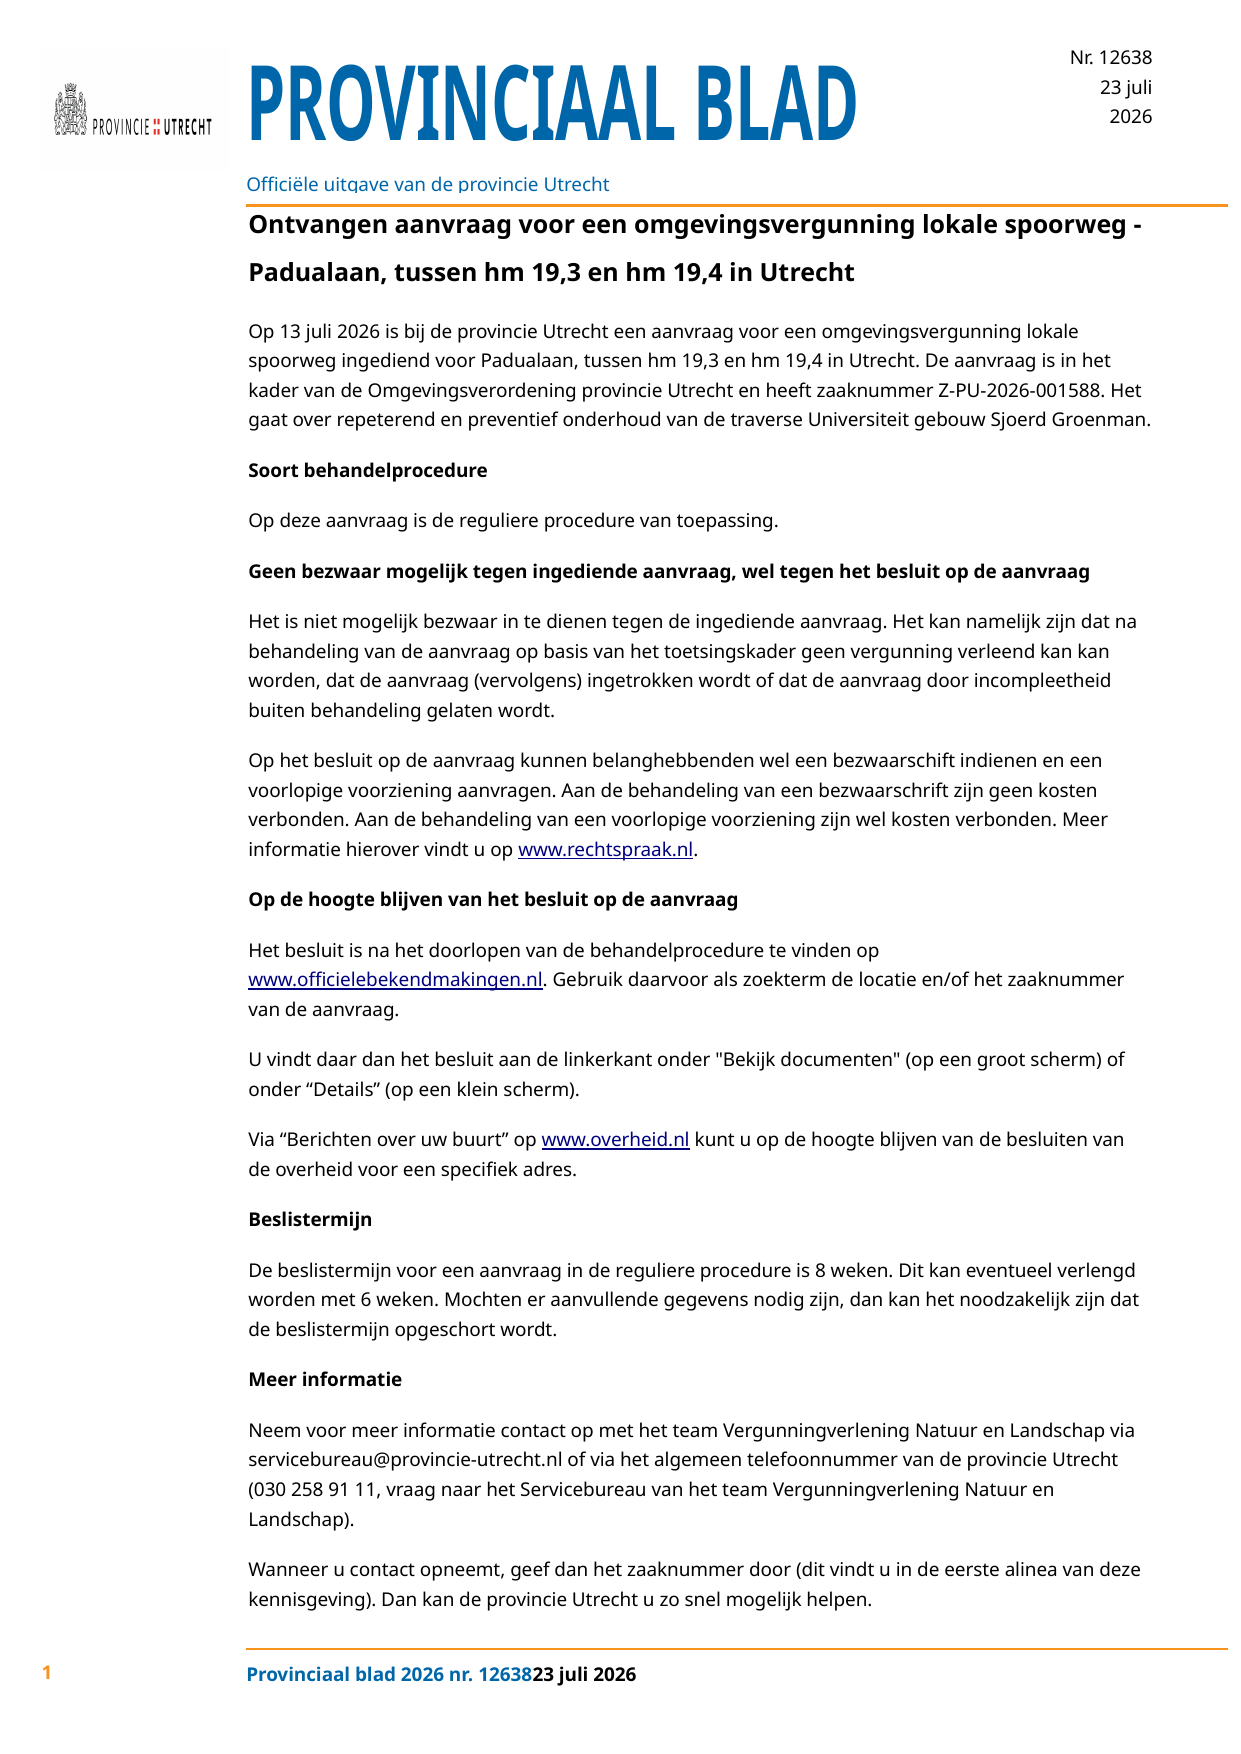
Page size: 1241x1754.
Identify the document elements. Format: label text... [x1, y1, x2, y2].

text U vindt daar dan het besluit aan de linkerkant onder "Bekijk documenten" (op een groot scherm) of onder “Details” (op een klein scherm). [248, 1047, 1152, 1102]
text Het besluit is na het doorlopen van de behandelprocedure te vinden op www.officielebekendmakingen.nl. Gebruik daarvoor als zoekterm de locatie en/of het zaaknummer van de aanvraag. [248, 937, 1152, 1022]
text Ontvangen aanvraag voor een omgevingsvergunning lokale spoorweg - Padualaan, tussen hm 19,3 en hm 19,4 in Utrecht [248, 207, 1152, 288]
text Geen bezwaar mogelijk tegen ingediende aanvraag, wel tegen het besluit op de aanvraag [248, 558, 1152, 584]
text Op 13 juli 2026 is bij de provincie Utrecht een aanvraag voor een omgevingsvergunning lokale spoorweg ingediend voor Padualaan, tussen hm 19,3 en hm 19,4 in Utrecht. De aanvraag is in het kader van de Omgevingsverordening provincie Utrecht en heeft zaaknummer Z-PU-2026-001588. Het gaat over repeterend en preventief onderhoud van de traverse Universiteit gebouw Sjoerd Groenman. [248, 318, 1152, 432]
text Soort behandelprocedure [248, 457, 1152, 483]
text Het is niet mogelijk bezwaar in te dienen tegen de ingediende aanvraag. Het kan namelijk zijn dat na behandeling van de aanvraag op basis van het toetsingskader geen vergunning verleend kan kan worden, dat de aanvraag (vervolgens) ingetrokken wordt of dat de aanvraag door incompleetheid buiten behandeling gelaten wordt. [248, 608, 1152, 723]
text Neem voor meer informatie contact op met het team Vergunningverlening Natuur en Landschap via servicebureau@provincie-utrecht.nl of via het algemeen telefoonnummer van de provincie Utrecht (030 258 91 11, vraag naar het Servicebureau van het team Vergunningverlening Natuur en Landschap). [248, 1417, 1152, 1532]
text Via “Berichten over uw buurt” op www.overheid.nl kunt u op de hoogte blijven van de besluiten van de overheid voor een specifiek adres. [248, 1127, 1152, 1182]
text Beslistermijn [248, 1207, 1152, 1232]
picture [41, 47, 231, 172]
text Op deze aanvraag is de reguliere procedure van toepassing. [248, 507, 1152, 533]
text Meer informatie [248, 1367, 1152, 1392]
text Op het besluit op de aanvraag kunnen belanghebbenden wel een bezwaarschift indienen en een voorlopige voorziening aanvragen. Aan de behandeling van een bezwaarschrift zijn geen kosten verbonden. Aan de behandeling van een voorlopige voorziening zijn wel kosten verbonden. Meer informatie hierover vindt u op www.rechtspraak.nl. [248, 747, 1152, 862]
text De beslistermijn voor een aanvraag in de reguliere procedure is 8 weken. Dit kan eventueel verlengd worden met 6 weken. Mochten er aanvullende gegevens nodig zijn, dan kan het noodzakelijk zijn dat de beslistermijn opgeschort wordt. [248, 1257, 1152, 1342]
text Op de hoogte blijven van het besluit op de aanvraag [248, 887, 1152, 912]
text Wanneer u contact opneemt, geef dan het zaaknummer door (dit vindt u in de eerste alinea van deze kennisgeving). Dan kan de provincie Utrecht u zo snel mogelijk helpen. [248, 1556, 1152, 1612]
